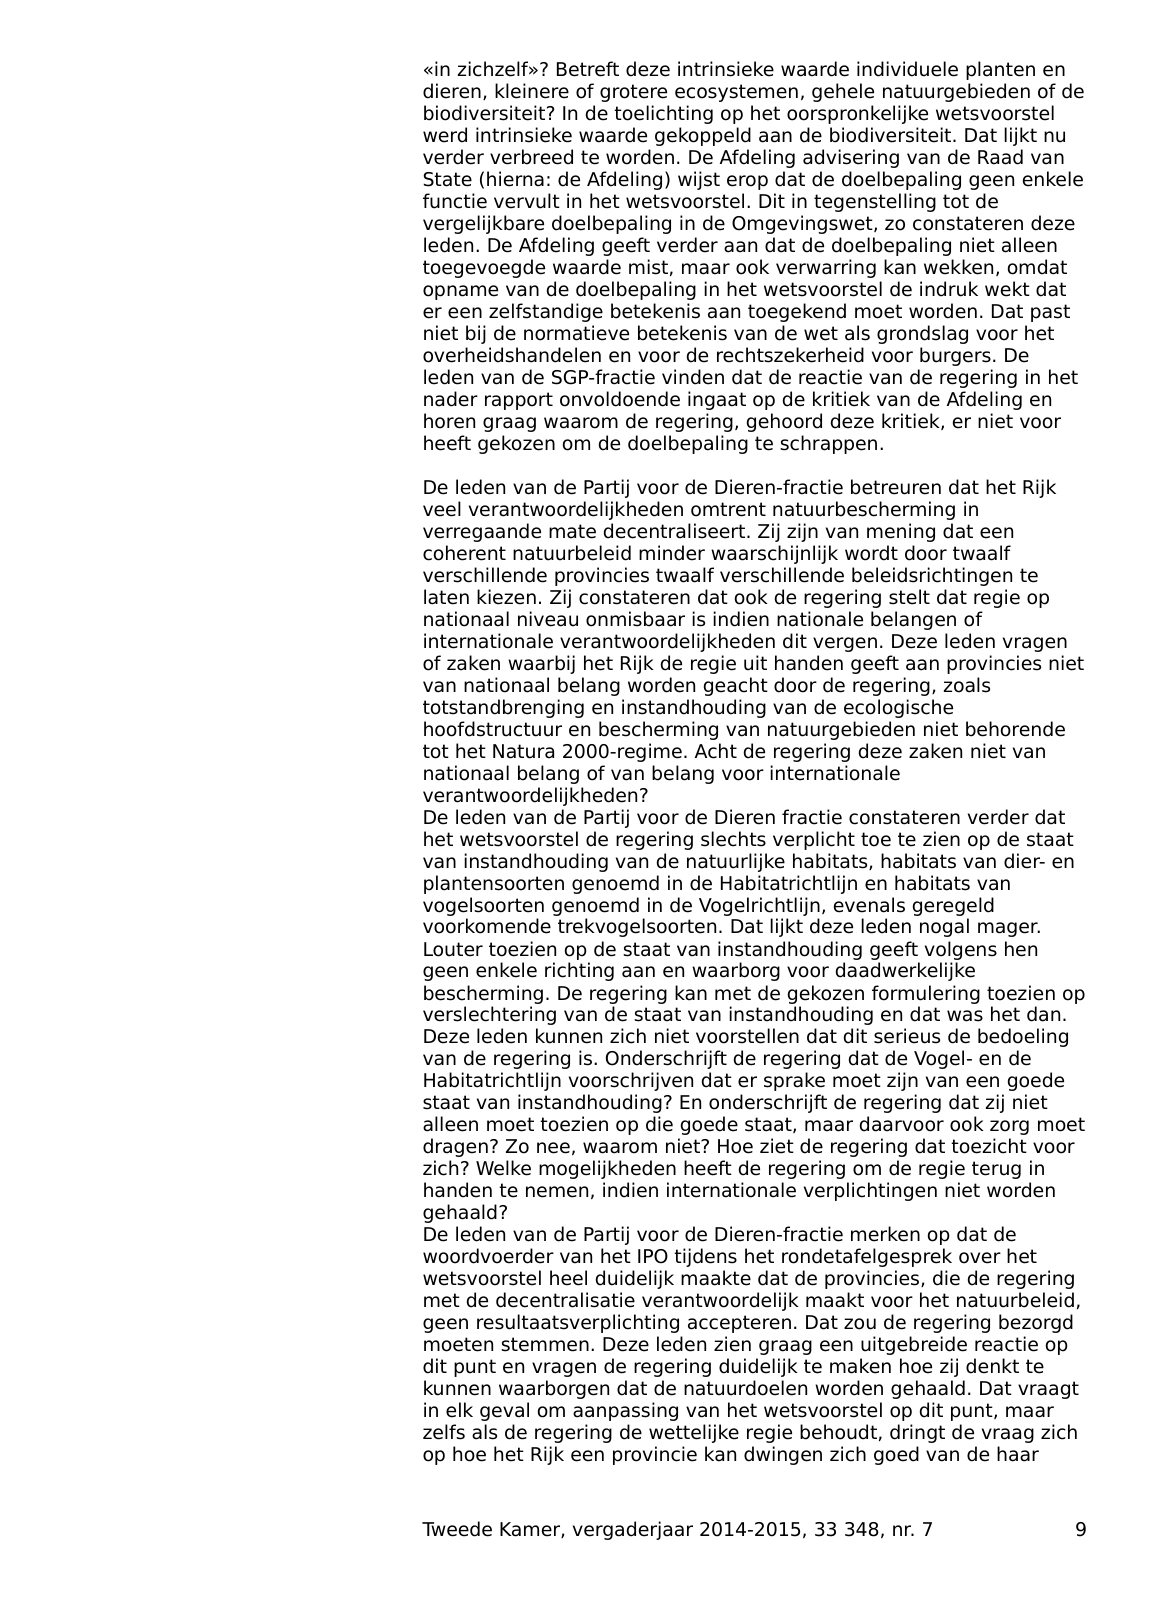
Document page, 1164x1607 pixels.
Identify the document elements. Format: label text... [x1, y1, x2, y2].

text De leden van de Partij voor de Dieren fractie constateren verder dat het wetsvoorstel de regering slechts verplicht toe te zien op de staat van instandhouding van de natuurlijke habitats, habitats van dier- en plantensoorten genoemd in de Habitatrichtlijn en habitats van vogelsoorten genoemd in de Vogelrichtlijn, evenals geregeld voorkomende trekvogelsoorten. Dat lijkt deze leden nogal mager. Louter toezien op de staat van instandhouding geeft volgens hen geen enkele richting aan en waarborg voor daadwerkelijke bescherming. De regering kan met de gekozen formulering toezien op verslechtering van de staat van instandhouding en dat was het dan. Deze leden kunnen zich niet voorstellen dat dit serieus de bedoeling van de regering is. Onderschrijft de regering dat de Vogel- en de Habitatrichtlijn voorschrijven dat er sprake moet zijn van een goede staat van instandhouding? En onderschrijft de regering dat zij niet alleen moet toezien op die goede staat, maar daarvoor ook zorg moet dragen? Zo nee, waarom niet? Hoe ziet de regering dat toezicht voor zich? Welke mogelijkheden heeft de regering om de regie terug in handen te nemen, indien internationale verplichtingen niet worden gehaald? [422, 807, 1087, 1224]
text De leden van de Partij voor de Dieren-fractie betreuren dat het Rijk veel verantwoordelijkheden omtrent natuurbescherming in verregaande mate decentraliseert. Zij zijn van mening dat een coherent natuurbeleid minder waarschijnlijk wordt door twaalf verschillende provincies twaalf verschillende beleidsrichtingen te laten kiezen. Zij constateren dat ook de regering stelt dat regie op nationaal niveau onmisbaar is indien nationale belangen of internationale verantwoordelijkheden dit vergen. Deze leden vragen of zaken waarbij het Rijk de regie uit handen geeft aan provincies niet van nationaal belang worden geacht door de regering, zoals totstandbrenging en instandhouding van de ecologische hoofdstructuur en bescherming van natuurgebieden niet behorende tot het Natura 2000-regime. Acht de regering deze zaken niet van nationaal belang of van belang voor internationale verantwoordelijkheden? [422, 477, 1087, 807]
text «in zichzelf»? Betreft deze intrinsieke waarde individuele planten en dieren, kleinere of grotere ecosystemen, gehele natuurgebieden of de biodiversiteit? In de toelichting op het oorspronkelijke wetsvoorstel werd intrinsieke waarde gekoppeld aan de biodiversiteit. Dat lijkt nu verder verbreed te worden. De Afdeling advisering van de Raad van State (hierna: de Afdeling) wijst erop dat de doelbepaling geen enkele functie vervult in het wetsvoorstel. Dit in tegenstelling tot de vergelijkbare doelbepaling in de Omgevingswet, zo constateren deze leden. De Afdeling geeft verder aan dat de doelbepaling niet alleen toegevoegde waarde mist, maar ook verwarring kan wekken, omdat opname van de doelbepaling in het wetsvoorstel de indruk wekt dat er een zelfstandige betekenis aan toegekend moet worden. Dat past niet bij de normatieve betekenis van de wet als grondslag voor het overheidshandelen en voor de rechtszekerheid voor burgers. De leden van de SGP-fractie vinden dat de reactie van de regering in het nader rapport onvoldoende ingaat op de kritiek van de Afdeling en horen graag waarom de regering, gehoord deze kritiek, er niet voor heeft gekozen om de doelbepaling te schrappen. [422, 59, 1087, 455]
text De leden van de Partij voor de Dieren-fractie merken op dat de woordvoerder van het IPO tijdens het rondetafelgesprek over het wetsvoorstel heel duidelijk maakte dat de provincies, die de regering met de decentralisatie verantwoordelijk maakt voor het natuurbeleid, geen resultaatsverplichting accepteren. Dat zou de regering bezorgd moeten stemmen. Deze leden zien graag een uitgebreide reactie op dit punt en vragen de regering duidelijk te maken hoe zij denkt te kunnen waarborgen dat de natuurdoelen worden gehaald. Dat vraagt in elk geval om aanpassing van het wetsvoorstel op dit punt, maar zelfs als de regering de wettelijke regie behoudt, dringt de vraag zich op hoe het Rijk een provincie kan dwingen zich goed van de haar [422, 1224, 1087, 1466]
